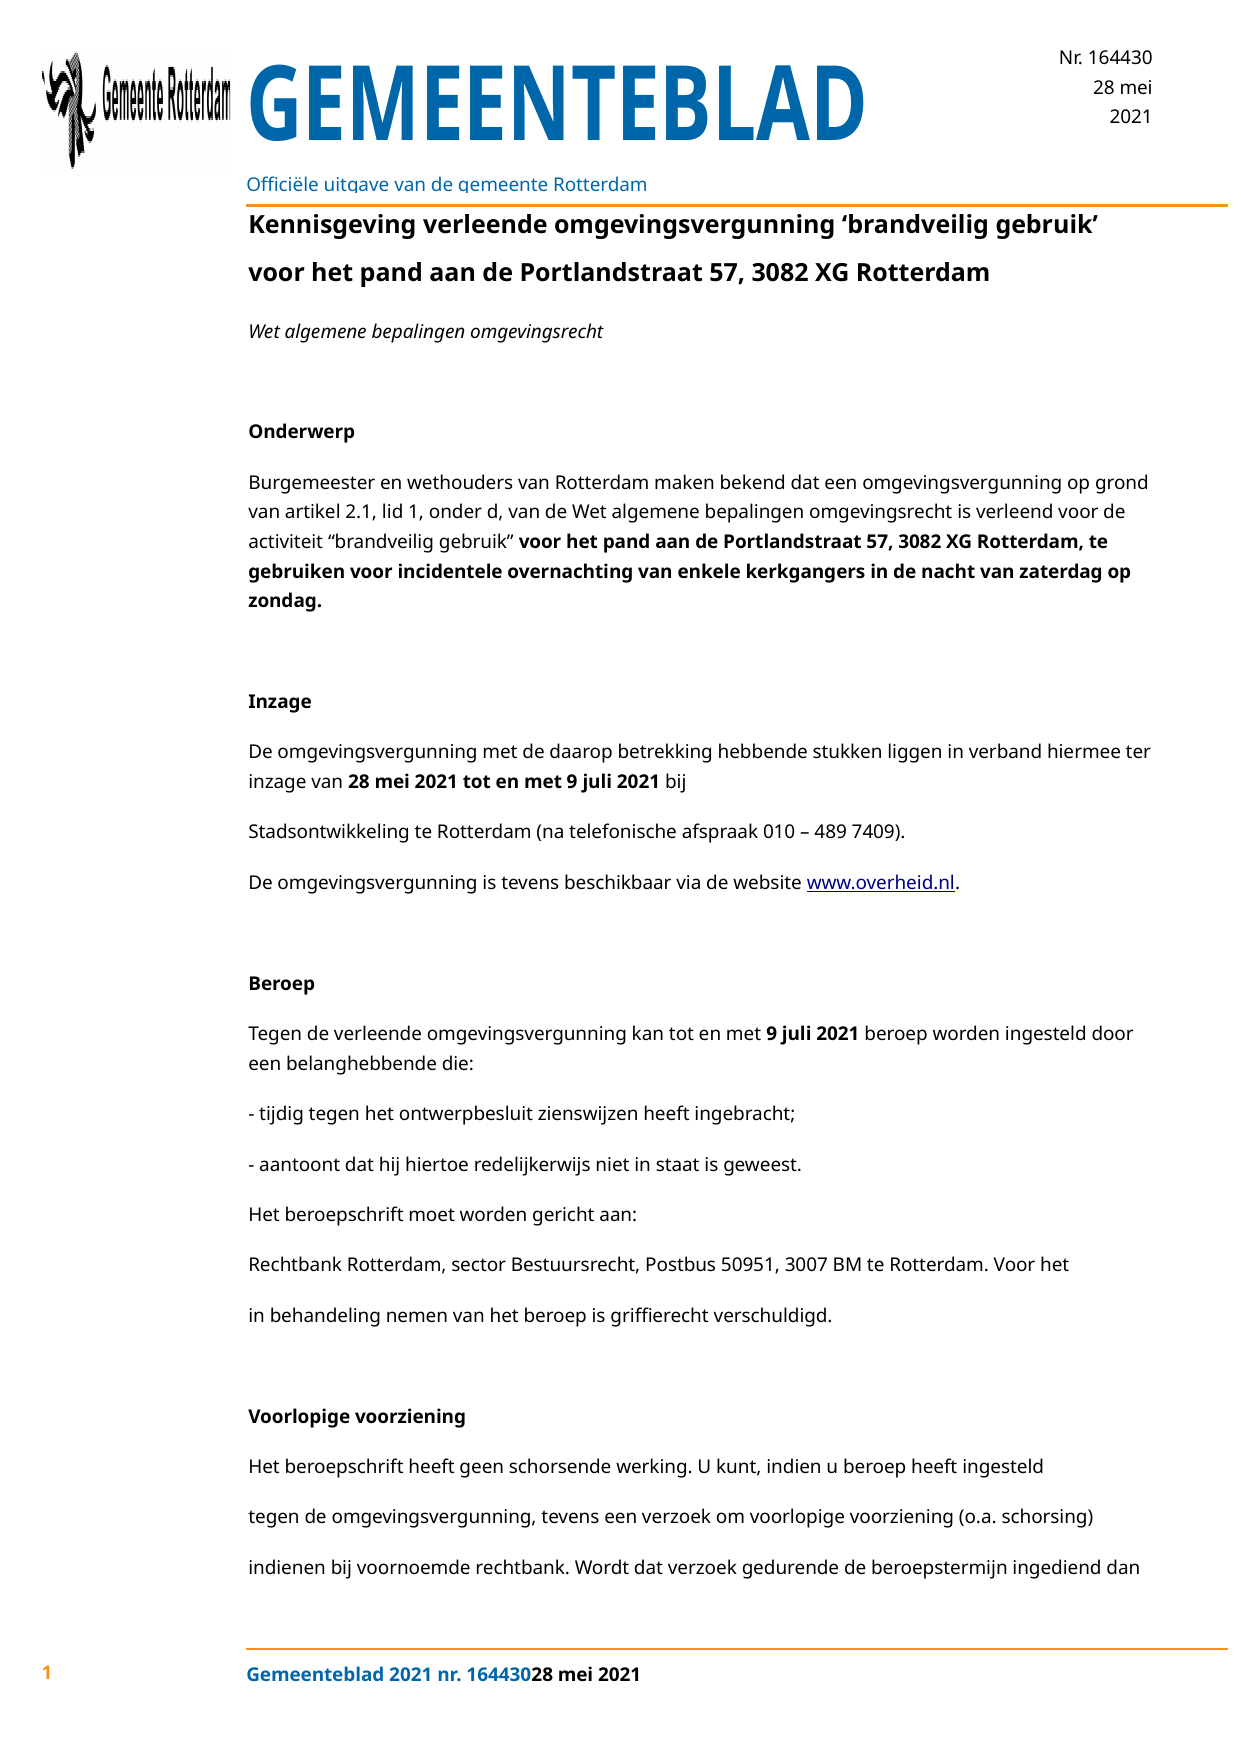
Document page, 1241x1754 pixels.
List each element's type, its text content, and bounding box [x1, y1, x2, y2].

text Wet algemene bepalingen omgevingsrecht [248, 318, 1152, 344]
text Inzage [248, 688, 1152, 714]
text Onderwerp [248, 419, 1152, 444]
text Rechtbank Rotterdam, sector Bestuursrecht, Postbus 50951, 3007 BM te Rotterdam. Voor het [248, 1252, 1152, 1277]
text Kennisgeving verleende omgevingsvergunning ‘brandveilig gebruik’ voor het pand aan de Portlandstraat 57, 3082 XG Rotterdam [248, 207, 1152, 288]
text Voorlopige voorziening [248, 1403, 1152, 1429]
text De omgevingsvergunning is tevens beschikbaar via de website www.overheid.nl. [248, 869, 1152, 895]
text Burgemeester en wethouders van Rotterdam maken bekend dat een omgevingsvergunning op grond van artikel 2.1, lid 1, onder d, van de Wet algemene bepalingen omgevingsrecht is verleend voor de activiteit “brandveilig gebruik” voor het pand aan de Portlandstraat 57, 3082 XG Rotterdam, te gebruiken voor incidentele overnachting van enkele kerkgangers in de nacht van zaterdag op zondag. [248, 469, 1152, 613]
text Het beroepschrift moet worden gericht aan: [248, 1201, 1152, 1227]
text indienen bij voornoemde rechtbank. Wordt dat verzoek gedurende de beroepstermijn ingediend dan [248, 1554, 1152, 1580]
text tegen de omgevingsvergunning, tevens een verzoek om voorlopige voorziening (o.a. schorsing) [248, 1504, 1152, 1529]
text in behandeling nemen van het beroep is griffierecht verschuldigd. [248, 1302, 1152, 1328]
picture [41, 47, 231, 172]
text - aantoont dat hij hiertoe redelijkerwijs niet in staat is geweest. [248, 1151, 1152, 1177]
text Tegen de verleende omgevingsvergunning kan tot en met 9 juli 2021 beroep worden ingesteld door een belanghebbende die: [248, 1020, 1152, 1076]
text - tijdig tegen het ontwerpbesluit zienswijzen heeft ingebracht; [248, 1100, 1152, 1126]
text De omgevingsvergunning met de daarop betrekking hebbende stukken liggen in verband hiermee ter inzage van 28 mei 2021 tot en met 9 juli 2021 bij [248, 739, 1152, 794]
text Het beroepschrift heeft geen schorsende werking. U kunt, indien u beroep heeft ingesteld [248, 1453, 1152, 1479]
text Beroep [248, 970, 1152, 996]
text Stadsontwikkeling te Rotterdam (na telefonische afspraak 010 – 489 7409). [248, 819, 1152, 844]
